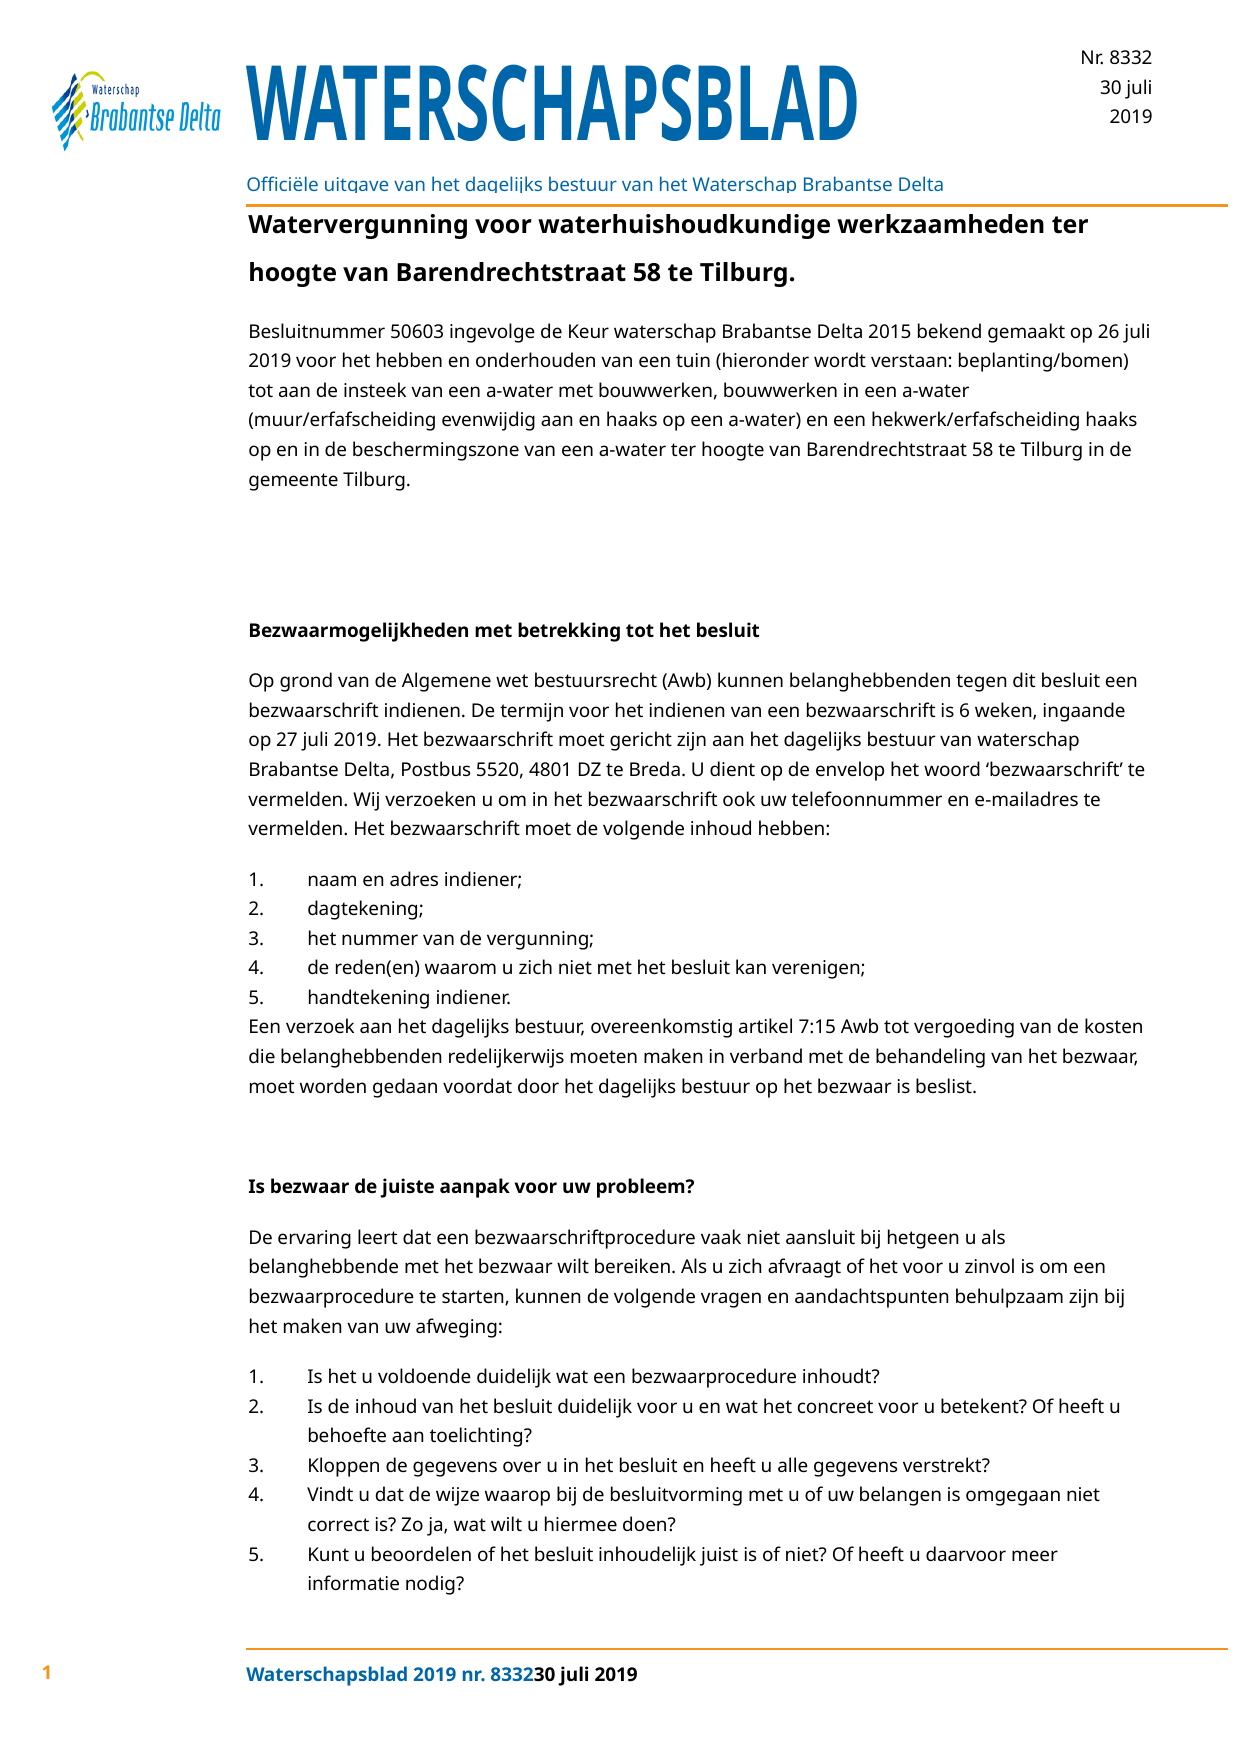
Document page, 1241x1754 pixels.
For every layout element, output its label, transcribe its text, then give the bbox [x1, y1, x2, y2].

picture [41, 47, 231, 172]
list naam en adres indiener; [248, 866, 1152, 892]
list handtekening indiener. [248, 984, 1152, 1010]
text Bezwaarmogelijkheden met betrekking tot het besluit [248, 617, 1152, 643]
list dagtekening; [248, 895, 1152, 921]
list de reden(en) waarom u zich niet met het besluit kan verenigen; [248, 954, 1152, 980]
list Kunt u beoordelen of het besluit inhoudelijk juist is of niet? Of heeft u daarvoor meer informatie nodig? [248, 1541, 1152, 1596]
list het nummer van de vergunning; [248, 925, 1152, 951]
text Op grond van de Algemene wet bestuursrecht (Awb) kunnen belanghebbenden tegen dit besluit een bezwaarschrift indienen. De termijn voor het indienen van een bezwaarschrift is 6 weken, ingaande op 27 juli 2019. Het bezwaarschrift moet gericht zijn aan het dagelijks bestuur van waterschap Brabantse Delta, Postbus 5520, 4801 DZ te Breda. U dient op de envelop het woord ‘bezwaarschrift’ te vermelden. Wij verzoeken u om in het bezwaarschrift ook uw telefoonnummer en e‑mailadres te vermelden. Het bezwaarschrift moet de volgende inhoud hebben: [248, 667, 1152, 841]
text Besluitnummer 50603 ingevolge de Keur waterschap Brabantse Delta 2015 bekend gemaakt op 26 juli 2019 voor het hebben en onderhouden van een tuin (hieronder wordt verstaan: beplanting/bomen) tot aan de insteek van een a-water met bouwwerken, bouwwerken in een a-water (muur/erfafscheiding evenwijdig aan en haaks op een a-water) en een hekwerk/erfafscheiding haaks op en in de beschermingszone van een a-water ter hoogte van Barendrechtstraat 58 te Tilburg in de gemeente Tilburg. [248, 318, 1152, 492]
text Is bezwaar de juiste aanpak voor uw probleem? [248, 1174, 1152, 1199]
list Is de inhoud van het besluit duidelijk voor u en wat het concreet voor u betekent? Of heeft u behoefte aan toelichting? [248, 1393, 1152, 1448]
list Is het u voldoende duidelijk wat een bezwaarprocedure inhoudt? [248, 1363, 1152, 1389]
text De ervaring leert dat een bezwaarschriftprocedure vaak niet aansluit bij hetgeen u als belanghebbende met het bezwaar wilt bereiken. Als u zich afvraagt of het voor u zinvol is om een bezwaarprocedure te starten, kunnen de volgende vragen en aandachtspunten behulpzaam zijn bij het maken van uw afweging: [248, 1224, 1152, 1339]
list Kloppen de gegevens over u in het besluit en heeft u alle gegevens verstrekt? [248, 1452, 1152, 1478]
text Watervergunning voor waterhuishoudkundige werkzaamheden ter hoogte van Barendrechtstraat 58 te Tilburg. [248, 207, 1152, 288]
text Een verzoek aan het dagelijks bestuur, overeenkomstig artikel 7:15 Awb tot vergoeding van de kosten die belanghebbenden redelijkerwijs moeten maken in verband met de behandeling van het bezwaar, moet worden gedaan voordat door het dagelijks bestuur op het bezwaar is beslist. [248, 1014, 1152, 1099]
list Vindt u dat de wijze waarop bij de besluitvorming met u of uw belangen is omgegaan niet correct is? Zo ja, wat wilt u hiermee doen? [248, 1482, 1152, 1537]
